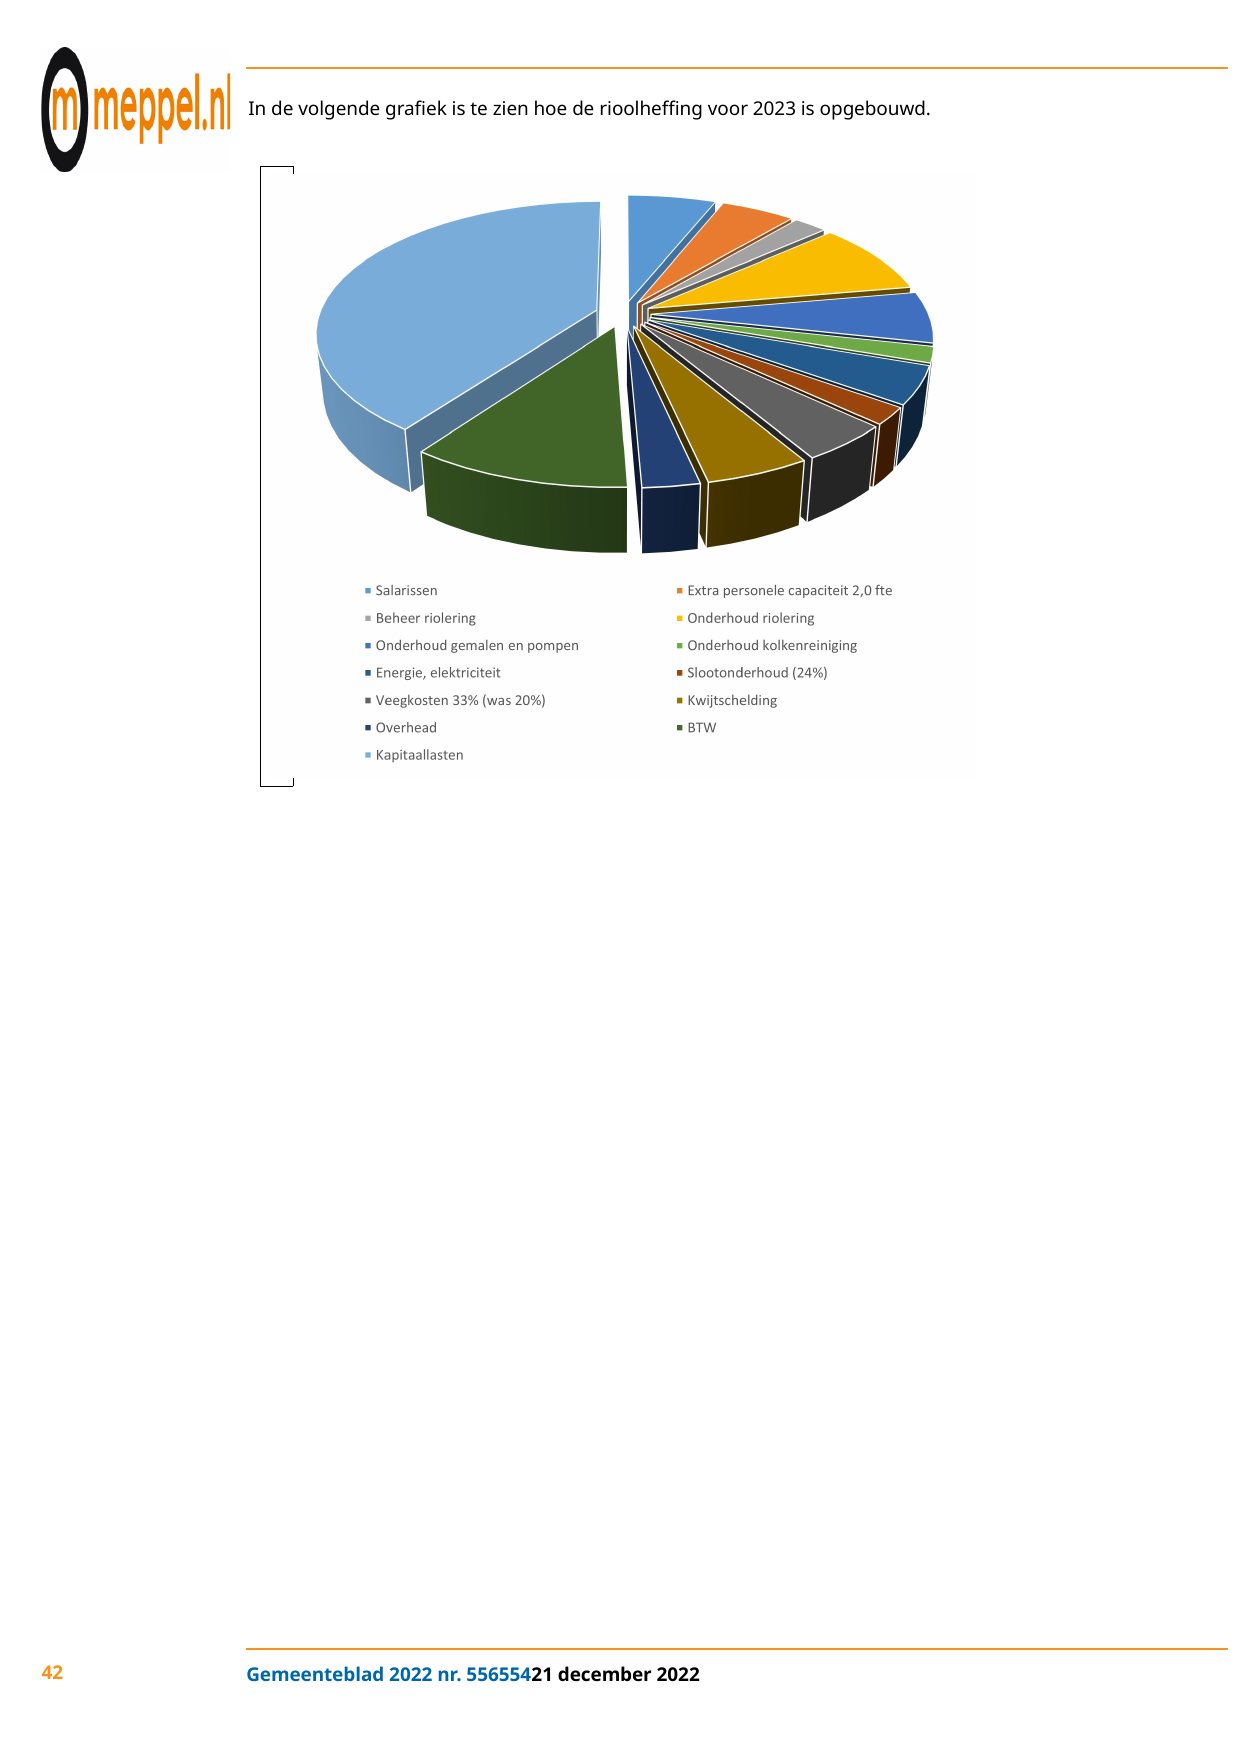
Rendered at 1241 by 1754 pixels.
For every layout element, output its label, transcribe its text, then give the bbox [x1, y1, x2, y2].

picture [41, 47, 231, 172]
text In de volgende grafiek is te zien hoe de rioolheffing voor 2023 is opgebouwd. [248, 95, 1152, 121]
picture [268, 174, 978, 778]
